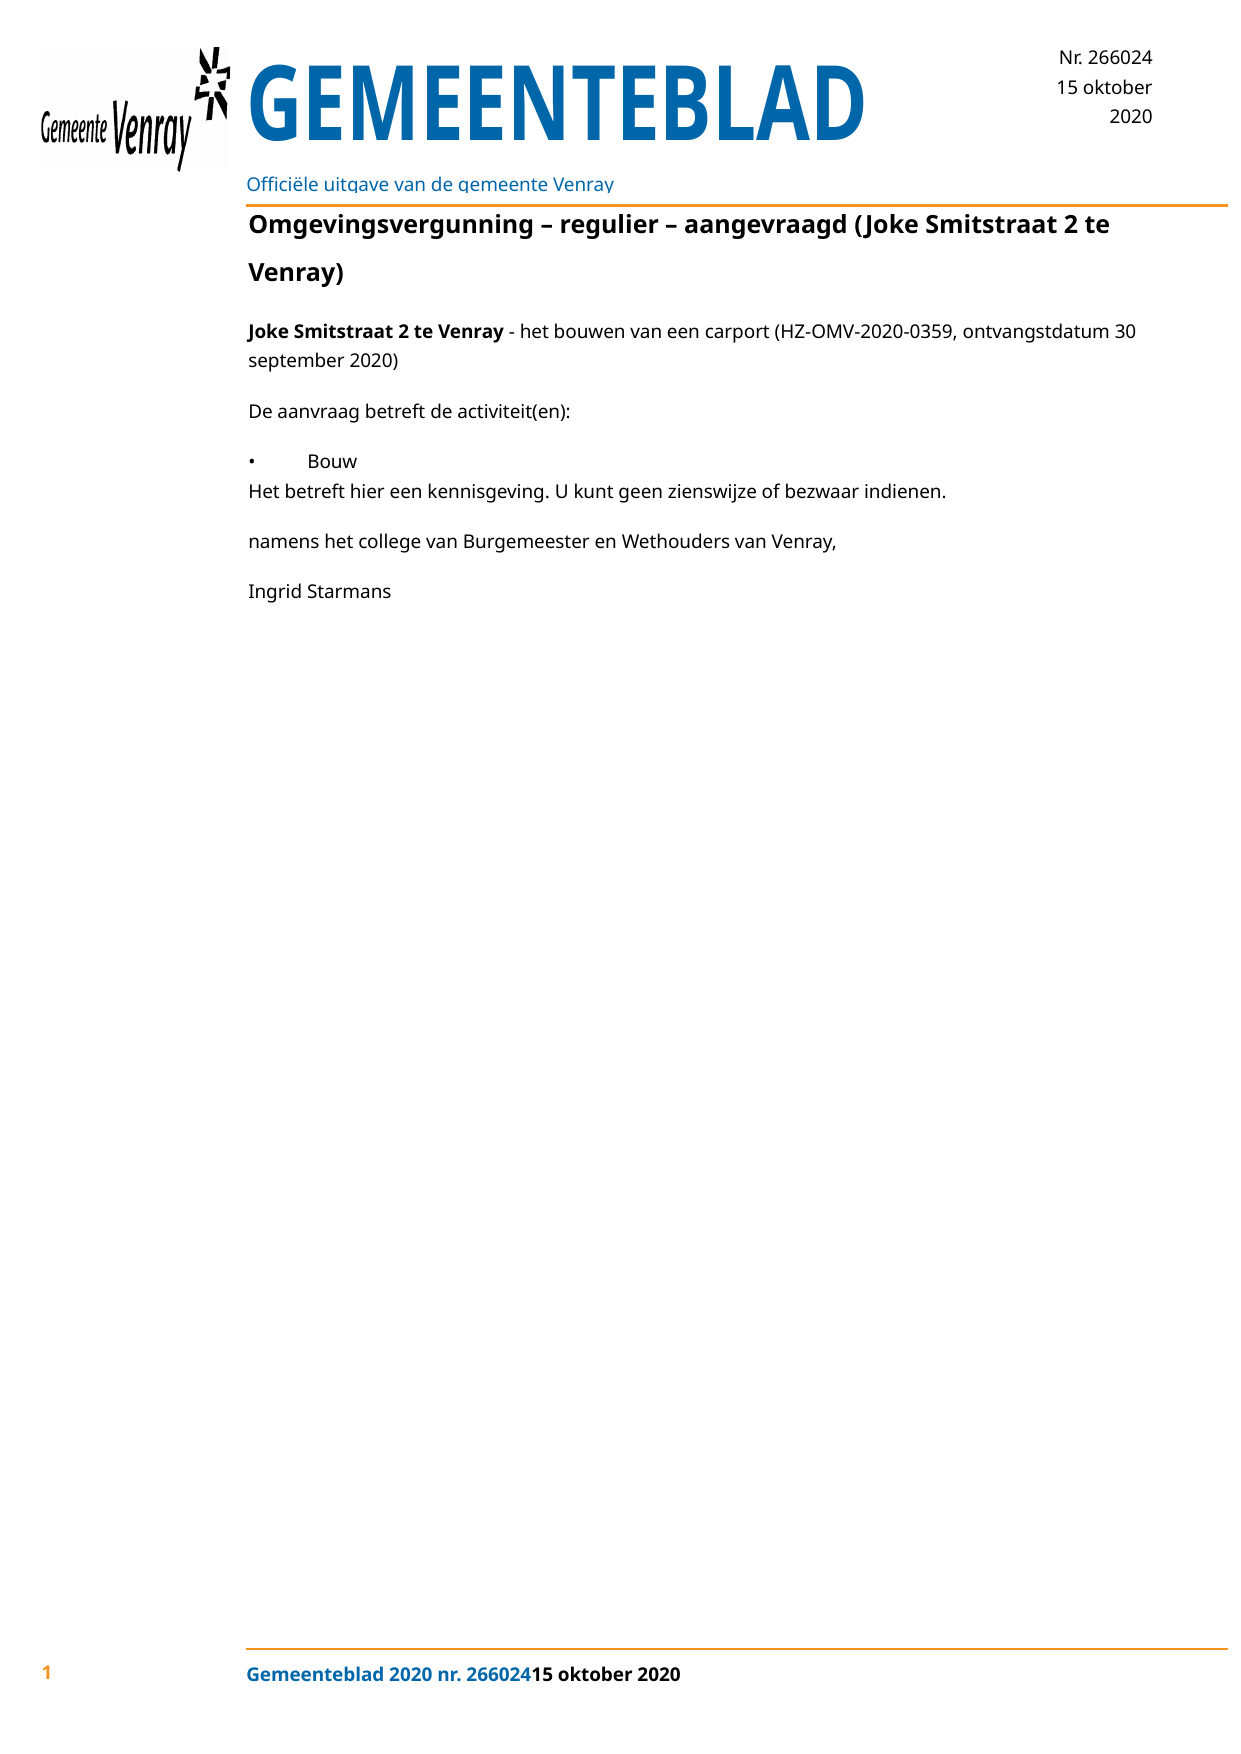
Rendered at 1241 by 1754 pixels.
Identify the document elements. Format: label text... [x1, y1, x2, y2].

list Bouw [248, 448, 1152, 474]
text Joke Smitstraat 2 te Venray - het bouwen van een carport (HZ-OMV-2020-0359, ontvangstdatum 30 september 2020) [248, 318, 1152, 373]
text namens het college van Burgemeester en Wethouders van Venray, [248, 528, 1152, 554]
text Het betreft hier een kennisgeving. U kunt geen zienswijze of bezwaar indienen. [248, 478, 1152, 504]
text De aanvraag betreft de activiteit(en): [248, 398, 1152, 424]
text Ingrid Starmans [248, 579, 1152, 604]
text Omgevingsvergunning – regulier – aangevraagd (Joke Smitstraat 2 te Venray) [248, 207, 1152, 288]
picture [41, 47, 231, 172]
